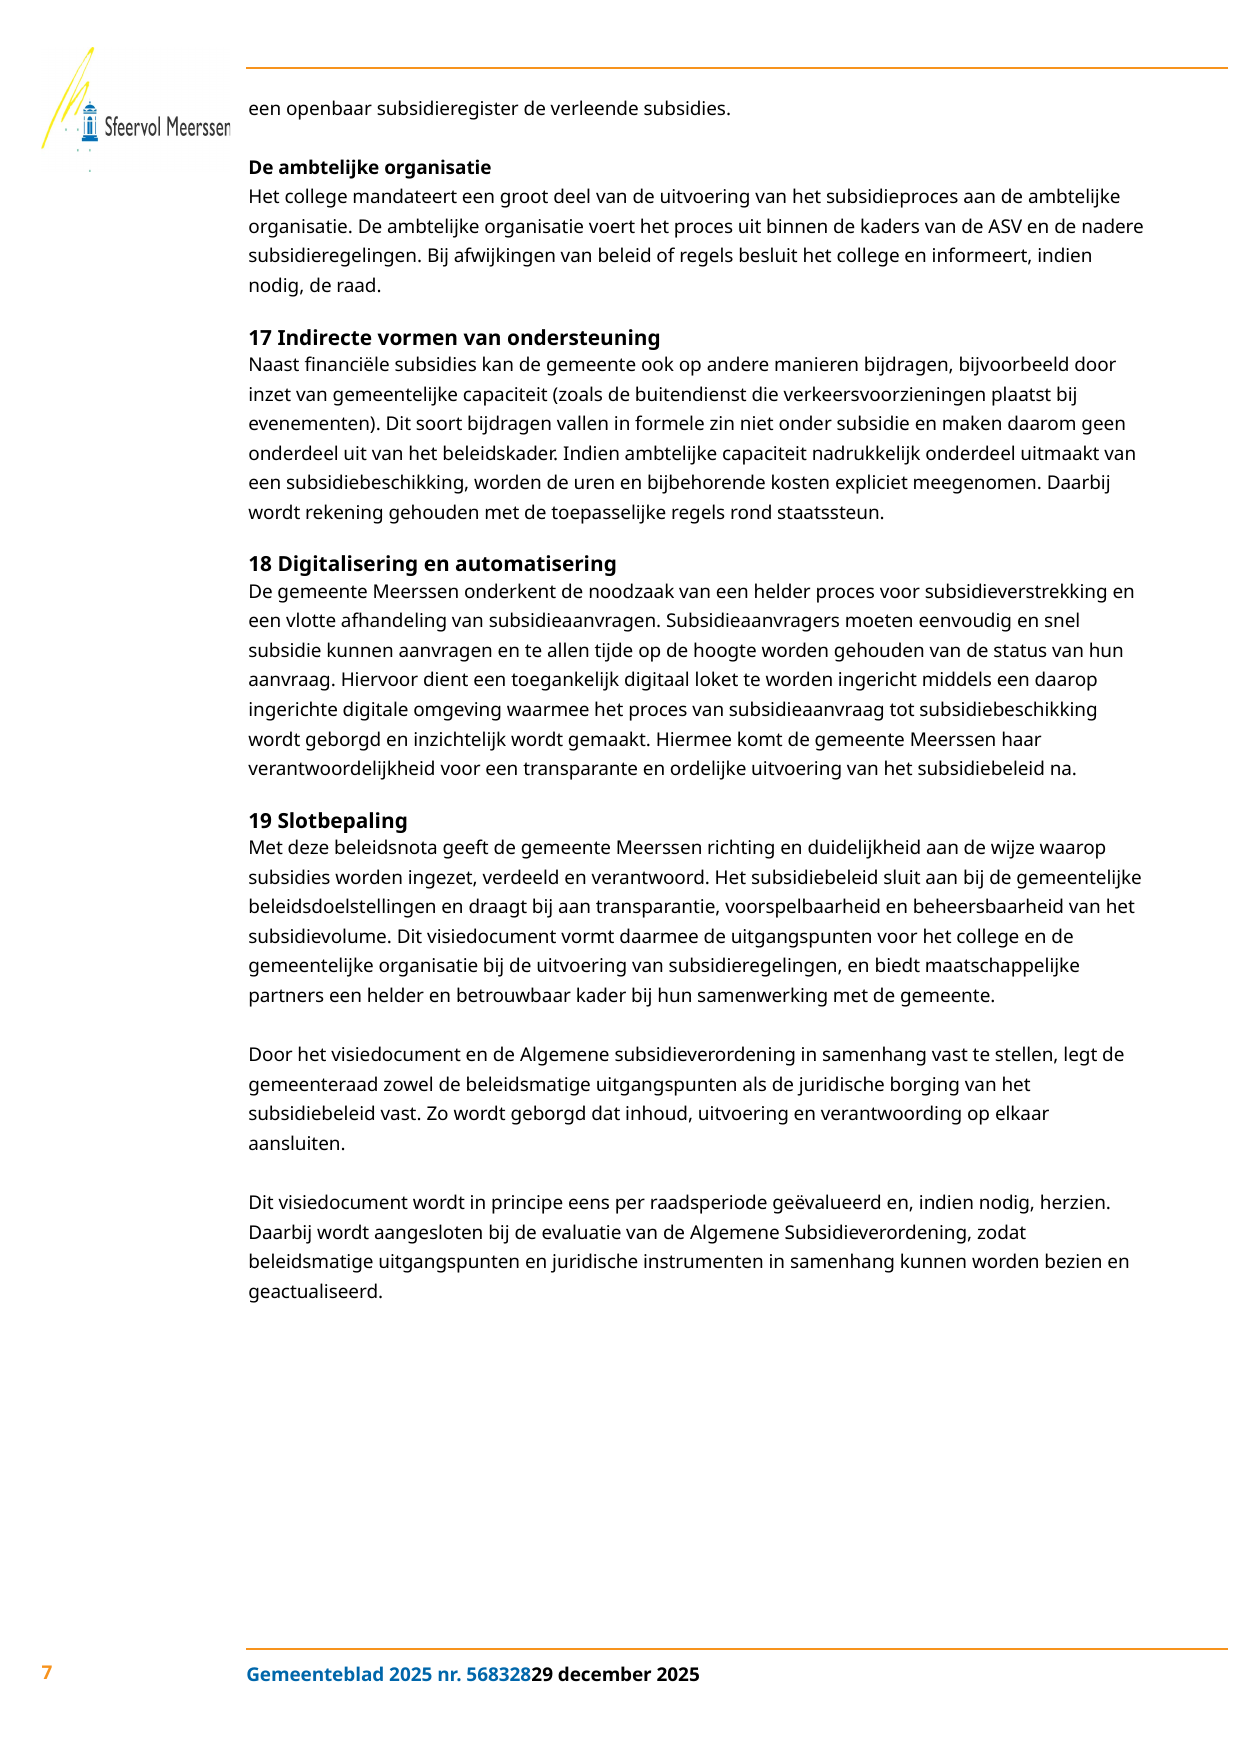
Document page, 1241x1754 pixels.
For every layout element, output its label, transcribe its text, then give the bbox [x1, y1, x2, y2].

text De gemeente Meerssen onderkent de noodzaak van een helder proces voor subsidieverstrekking en een vlotte afhandeling van subsidieaanvragen. Subsidieaanvragers moeten eenvoudig en snel subsidie kunnen aanvragen en te allen tijde op de hoogte worden gehouden van de status van hun aanvraag. Hiervoor dient een toegankelijk digitaal loket te worden ingericht middels een daarop ingerichte digitale omgeving waarmee het proces van subsidieaanvraag tot subsidiebeschikking wordt geborgd en inzichtelijk wordt gemaakt. Hiermee komt de gemeente Meerssen haar verantwoordelijkheid voor een transparante en ordelijke uitvoering van het subsidiebeleid na. [248, 578, 1152, 781]
text Dit visiedocument wordt in principe eens per raadsperiode geëvalueerd en, indien nodig, herzien. Daarbij wordt aangesloten bij de evaluatie van de Algemene Subsidieverordening, zodat beleidsmatige uitgangspunten en juridische instrumenten in samenhang kunnen worden bezien en geactualiseerd. [248, 1189, 1152, 1304]
text De ambtelijke organisatie [248, 154, 1152, 180]
text Het college mandateert een groot deel van de uitvoering van het subsidieproces aan de ambtelijke organisatie. De ambtelijke organisatie voert het proces uit binnen de kaders van de ASV en de nadere subsidieregelingen. Bij afwijkingen van beleid of regels besluit het college en informeert, indien nodig, de raad. [248, 183, 1152, 298]
text Met deze beleidsnota geeft de gemeente Meerssen richting en duidelijkheid aan de wijze waarop subsidies worden ingezet, verdeeld en verantwoord. Het subsidiebeleid sluit aan bij de gemeentelijke beleidsdoelstellingen en draagt bij aan transparantie, voorspelbaarheid en beheersbaarheid van het subsidievolume. Dit visiedocument vormt daarmee de uitgangspunten voor het college en de gemeentelijke organisatie bij de uitvoering van subsidieregelingen, en biedt maatschappelijke partners een helder en betrouwbaar kader bij hun samenwerking met de gemeente. [248, 834, 1152, 1008]
picture [41, 47, 231, 172]
text een openbaar subsidieregister de verleende subsidies. [248, 95, 1152, 121]
text 18 Digitalisering en automatisering [248, 549, 1152, 578]
text 17 Indirecte vormen van ondersteuning [248, 323, 1152, 351]
text 19 Slotbepaling [248, 806, 1152, 834]
text Naast financiële subsidies kan de gemeente ook op andere manieren bijdragen, bijvoorbeeld door inzet van gemeentelijke capaciteit (zoals de buitendienst die verkeersvoorzieningen plaatst bij evenementen). Dit soort bijdragen vallen in formele zin niet onder subsidie en maken daarom geen onderdeel uit van het beleidskader. Indien ambtelijke capaciteit nadrukkelijk onderdeel uitmaakt van een subsidiebeschikking, worden de uren en bijbehorende kosten expliciet meegenomen. Daarbij wordt rekening gehouden met de toepasselijke regels rond staatssteun. [248, 351, 1152, 525]
text Door het visiedocument en de Algemene subsidieverordening in samenhang vast te stellen, legt de gemeenteraad zowel de beleidsmatige uitgangspunten als de juridische borging van het subsidiebeleid vast. Zo wordt geborgd dat inhoud, uitvoering en verantwoording op elkaar aansluiten. [248, 1041, 1152, 1156]
